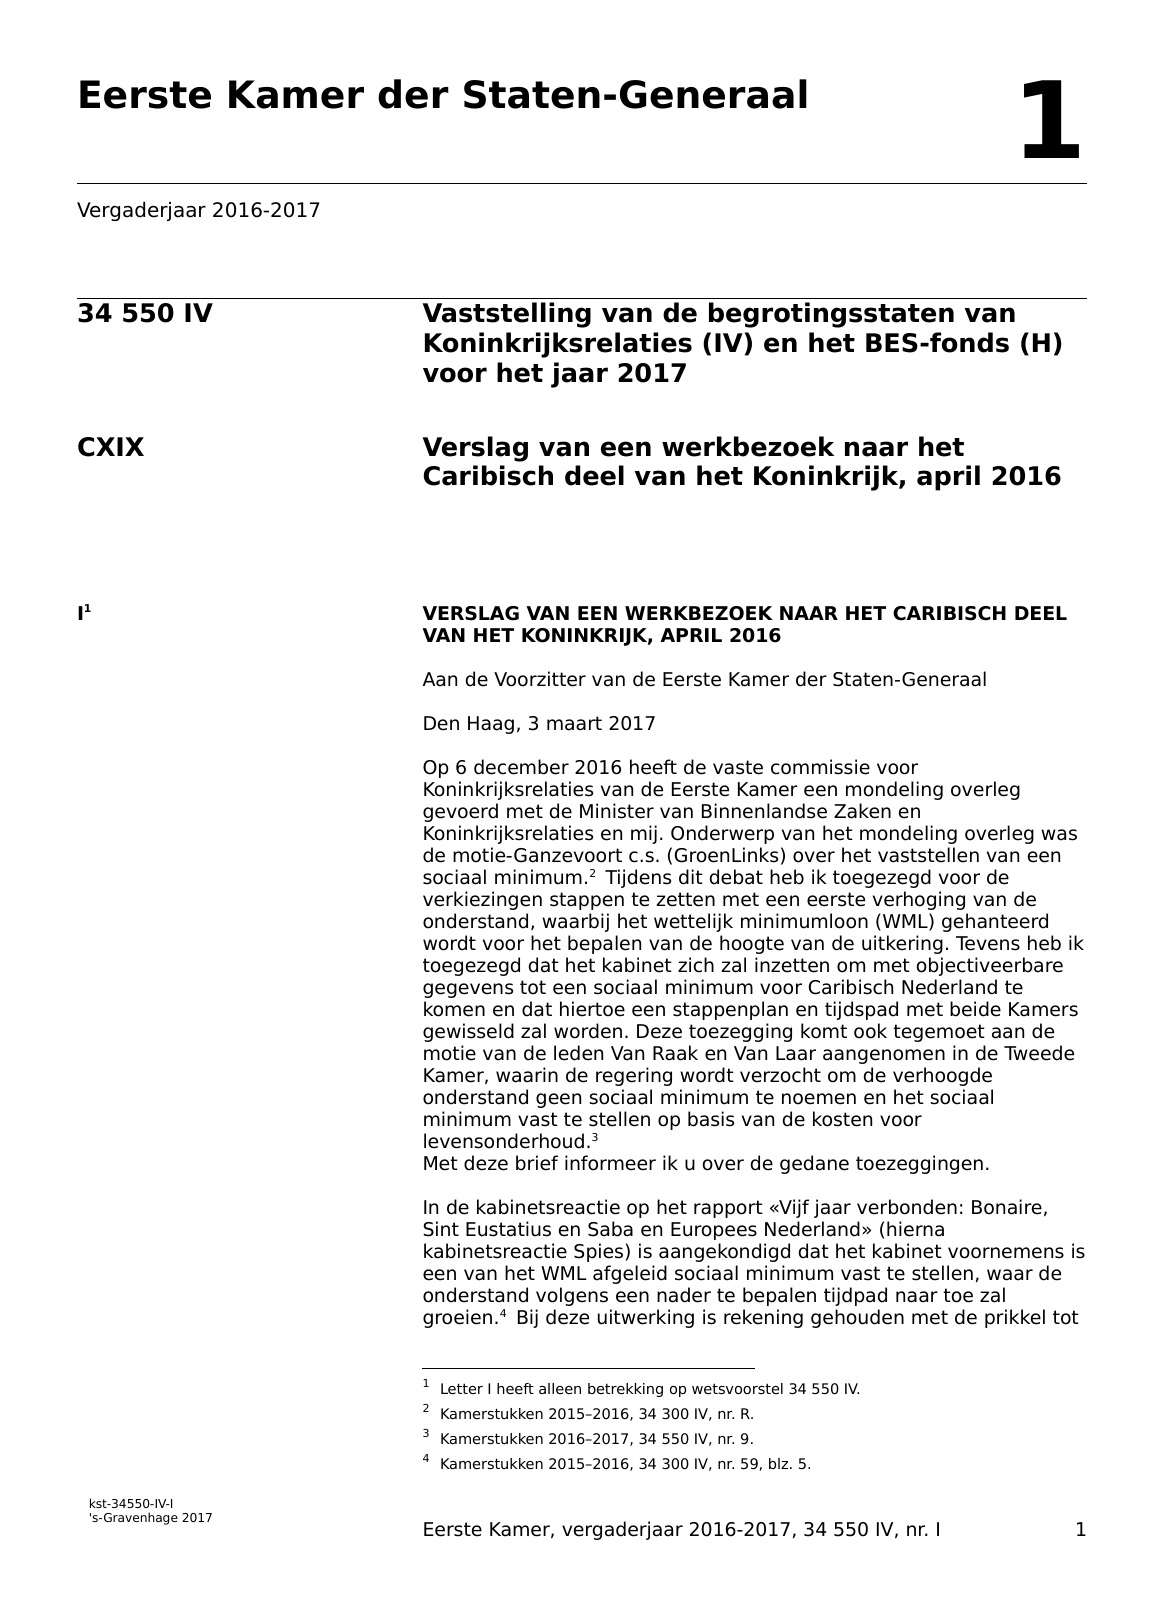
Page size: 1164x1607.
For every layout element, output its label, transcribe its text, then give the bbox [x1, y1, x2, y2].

table_cell Vergaderjaar 2016-2017 [77, 184, 1087, 298]
subtitle I VERSLAG VAN EEN WERKBEZOEK NAAR HET CARIBISCH DEEL VAN HET KONINKRIJK, APRIL 2016 [77, 603, 1087, 647]
text Letter I heeft alleen betrekking op wetsvoorstel 34 550 IV. [422, 1377, 1087, 1399]
text kst-34550-IV-I [88, 1497, 323, 1511]
text Op 6 december 2016 heeft de vaste commissie voor Koninkrijksrelaties van de Eerste Kamer een mondeling overleg gevoerd met de Minister van Binnenlandse Zaken en Koninkrijksrelaties en mij. Onderwerp van het mondeling overleg was de motie-Ganzevoort c.s. (GroenLinks) over het vaststellen van een sociaal minimum. Tijdens dit debat heb ik toegezegd voor de verkiezingen stappen te zetten met een eerste verhoging van de onderstand, waarbij het wettelijk minimumloon (WML) gehanteerd wordt voor het bepalen van de hoogte van de uitkering. Tevens heb ik toegezegd dat het kabinet zich zal inzetten om met objectiveerbare gegevens tot een sociaal minimum voor Caribisch Nederland te komen en dat hiertoe een stappenplan en tijdspad met beide Kamers gewisseld zal worden. Deze toezegging komt ook tegemoet aan de motie van de leden Van Raak en Van Laar aangenomen in de Tweede Kamer, waarin de regering wordt verzocht om de verhoogde onderstand geen sociaal minimum te noemen en het sociaal minimum vast te stellen op basis van de kosten voor levensonderhoud. [422, 757, 1087, 1153]
text Kamerstukken 2016–2017, 34 550 IV, nr. 9. [422, 1427, 1087, 1449]
text In de kabinetsreactie op het rapport «Vijf jaar verbonden: Bonaire, Sint Eustatius en Saba en Europees Nederland» (hierna kabinetsreactie Spies) is aangekondigd dat het kabinet voornemens is een van het WML afgeleid sociaal minimum vast te stellen, waar de onderstand volgens een nader te bepalen tijdpad naar toe zal groeien. Bij deze uitwerking is rekening gehouden met de prikkel tot [422, 1197, 1087, 1329]
text Aan de Voorzitter van de Eerste Kamer der Staten-Generaal [422, 669, 1087, 691]
text 's-Gravenhage 2017 [88, 1511, 323, 1525]
subtitle CXIX Verslag van een werkbezoek naar het Caribisch deel van het Koninkrijk, april 2016 [77, 432, 1087, 492]
text Den Haag, 3 maart 2017 [422, 713, 1087, 735]
text Kamerstukken 2015–2016, 34 300 IV, nr. 59, blz. 5. [422, 1452, 1087, 1474]
table_header Eerste Kamer der Staten-Generaal [77, 59, 886, 183]
text Met deze brief informeer ik u over de gedane toezeggingen. [422, 1153, 1087, 1175]
subtitle 34 550 IV Vaststelling van de begrotingsstaten van Koninkrijksrelaties (IV) en het BES-fonds (H) voor het jaar 2017 [77, 299, 1087, 388]
text Kamerstukken 2015–2016, 34 300 IV, nr. R. [422, 1402, 1087, 1424]
table_header 1 [886, 59, 1087, 183]
